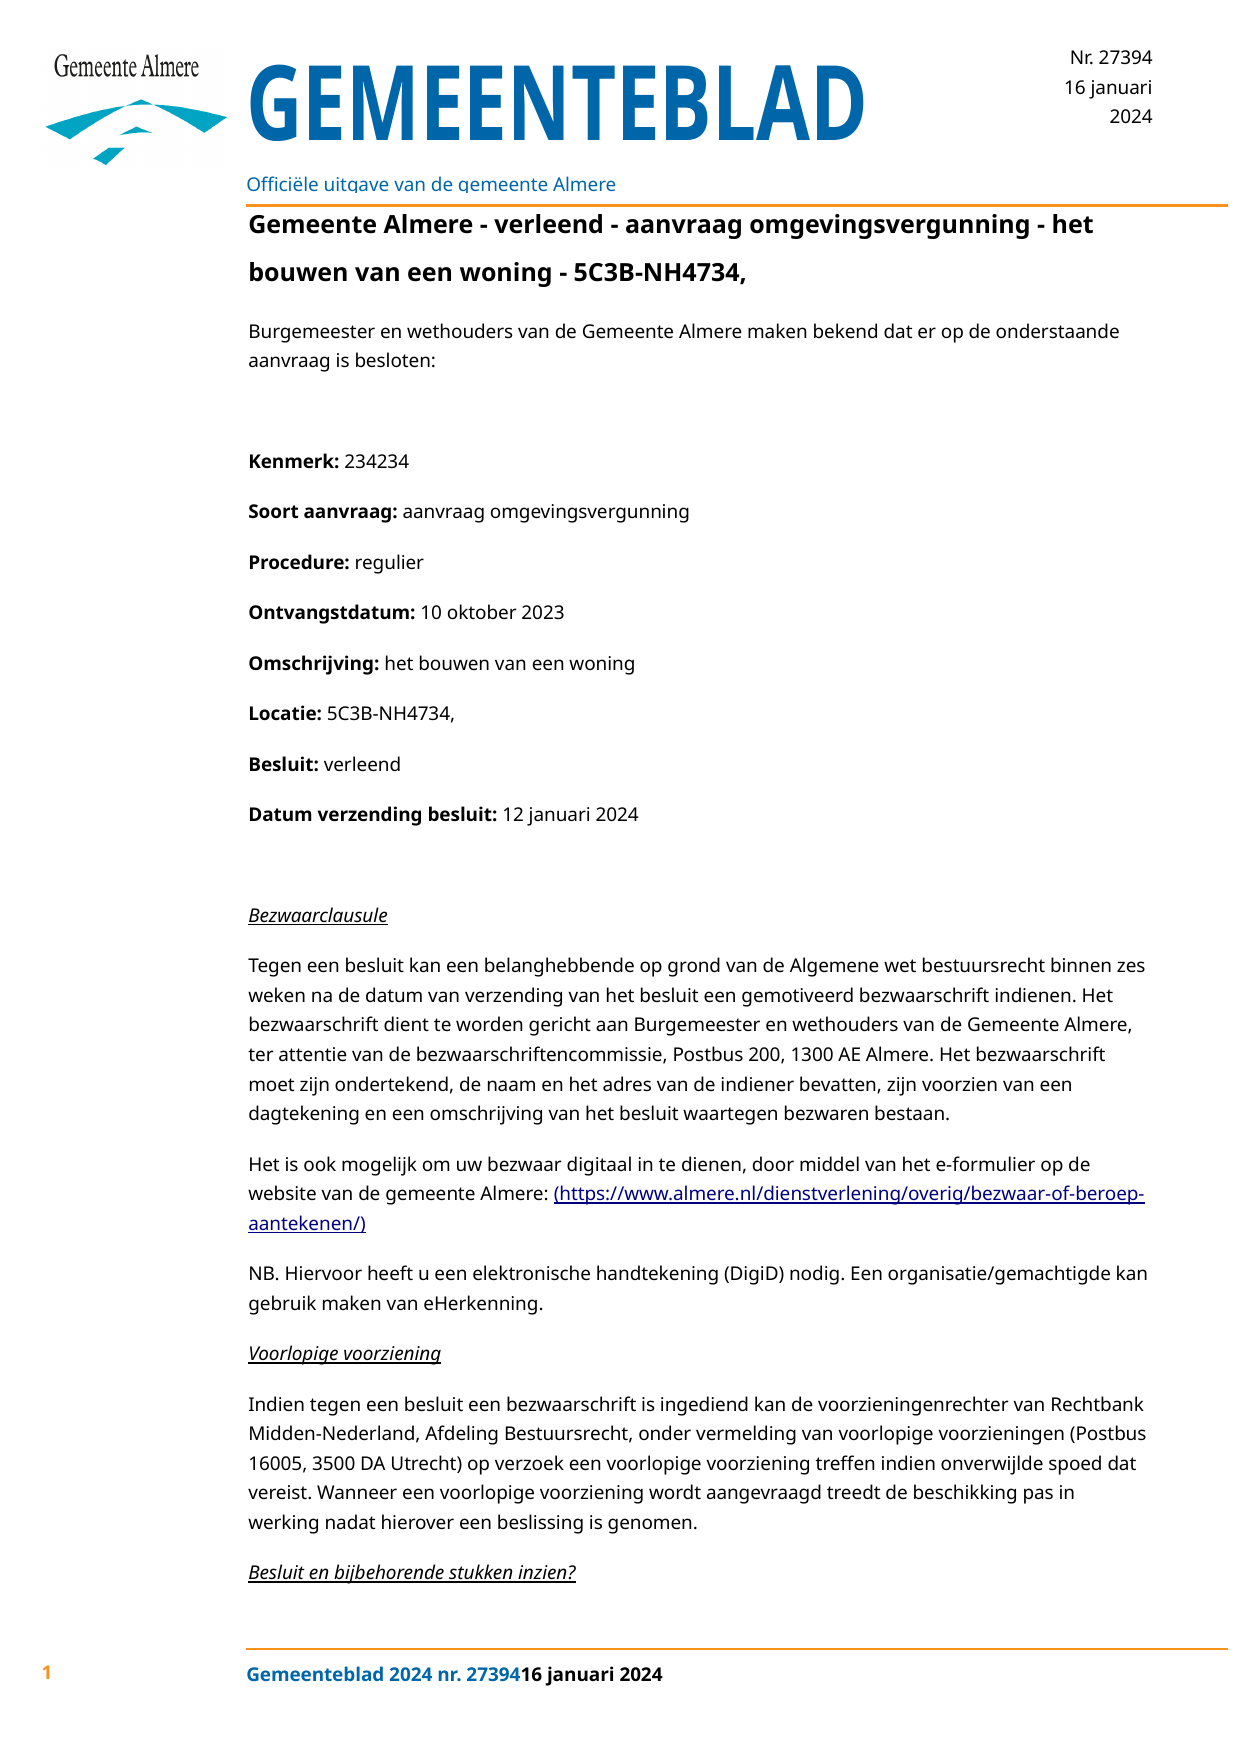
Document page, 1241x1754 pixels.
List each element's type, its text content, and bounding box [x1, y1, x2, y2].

text Ontvangstdatum: 10 oktober 2023 [248, 599, 1152, 625]
text Voorlopige voorziening [248, 1340, 1152, 1366]
text Indien tegen een besluit een bezwaarschrift is ingediend kan de voorzieningenrechter van Rechtbank Midden-Nederland, Afdeling Bestuursrecht, onder vermelding van voorlopige voorzieningen (Postbus 16005, 3500 DA Utrecht) op verzoek een voorlopige voorziening treffen indien onverwijlde spoed dat vereist. Wanneer een voorlopige voorziening wordt aangevraagd treedt de beschikking pas in werking nadat hierover een beslissing is genomen. [248, 1391, 1152, 1535]
text NB. Hiervoor heeft u een elektronische handtekening (DigiD) nodig. Een organisatie/gemachtigde kan gebruik maken van eHerkenning. [248, 1260, 1152, 1316]
text Datum verzending besluit: 12 januari 2024 [248, 801, 1152, 827]
text Besluit: verleend [248, 751, 1152, 777]
text Burgemeester en wethouders van de Gemeente Almere maken bekend dat er op de onderstaande aanvraag is besloten: [248, 318, 1152, 373]
text Gemeente Almere - verleend - aanvraag omgevingsvergunning - het bouwen van een woning - 5C3B-NH4734, [248, 207, 1152, 288]
text Tegen een besluit kan een belanghebbende op grond van de Algemene wet bestuursrecht binnen zes weken na de datum van verzending van het besluit een gemotiveerd bezwaarschrift indienen. Het bezwaarschrift dient te worden gericht aan Burgemeester en wethouders van de Gemeente Almere, ter attentie van de bezwaarschriftencommissie, Postbus 200, 1300 AE Almere. Het bezwaarschrift moet zijn ondertekend, de naam en het adres van de indiener bevatten, zijn voorzien van een dagtekening en een omschrijving van het besluit waartegen bezwaren bestaan. [248, 952, 1152, 1126]
text Procedure: regulier [248, 549, 1152, 575]
text Kenmerk: 234234 [248, 448, 1152, 474]
picture [41, 47, 231, 172]
text Omschrijving: het bouwen van een woning [248, 650, 1152, 676]
text Bezwaarclausule [248, 902, 1152, 928]
text Het is ook mogelijk om uw bezwaar digitaal in te dienen, door middel van het e-formulier op de website van de gemeente Almere: (https://www.almere.nl/dienstverlening/overig/bezwaar-of-beroep-aantekenen/) [248, 1151, 1152, 1236]
text Soort aanvraag: aanvraag omgevingsvergunning [248, 499, 1152, 524]
text Besluit en bijbehorende stukken inzien? [248, 1559, 1152, 1585]
text Locatie: 5C3B-NH4734, [248, 700, 1152, 726]
